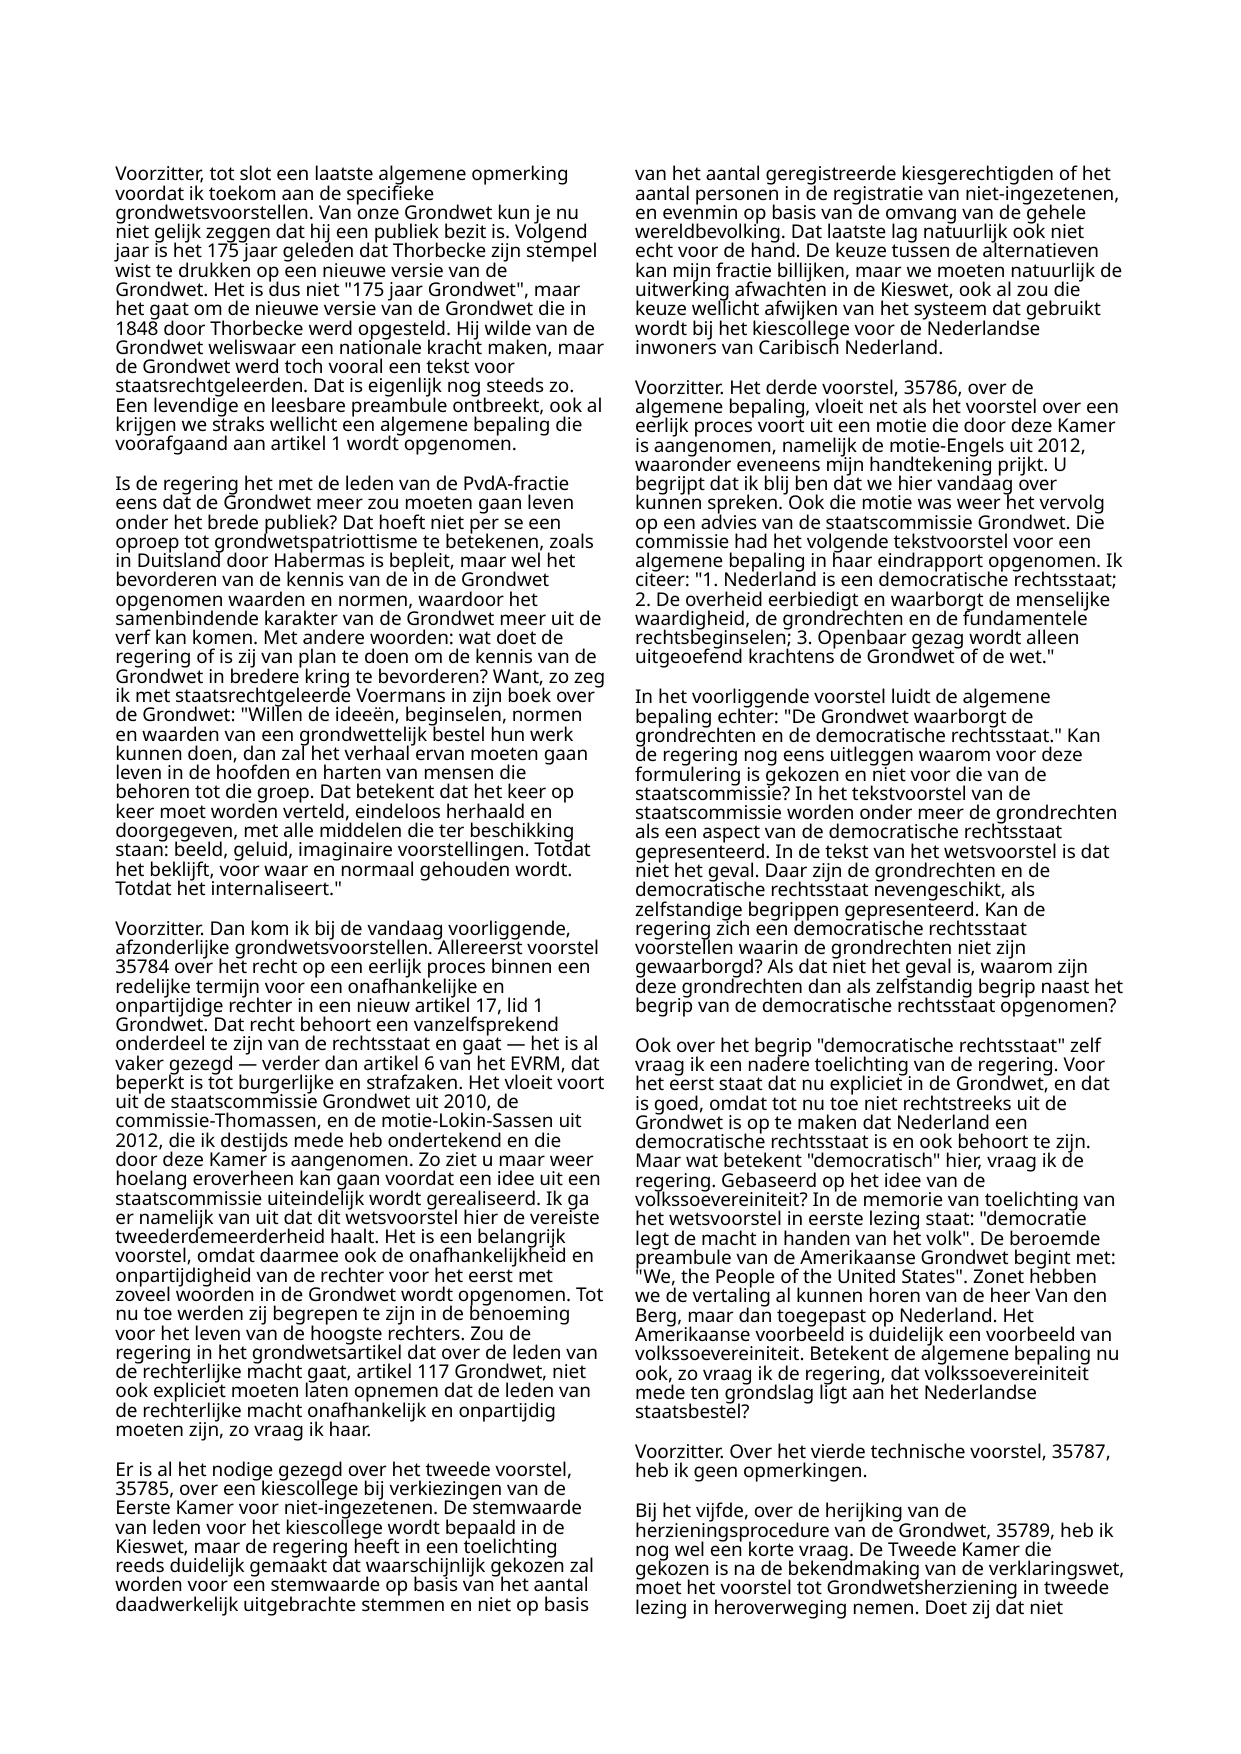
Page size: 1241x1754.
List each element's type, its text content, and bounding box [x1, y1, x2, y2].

text Is de regering het met de leden van de PvdA-fractie eens dat de Grondwet meer zou moeten gaan leven onder het brede publiek? Dat hoeft niet per se een oproep tot grondwetspatriottisme te betekenen, zoals in Duitsland door Habermas is bepleit, maar wel het bevorderen van de kennis van de in de Grondwet opgenomen waarden en normen, waardoor het samenbindende karakter van de Grondwet meer uit de verf kan komen. Met andere woorden: wat doet de regering of is zij van plan te doen om de kennis van de Grondwet in bredere kring te bevorderen? Want, zo zeg ik met staatsrechtgeleerde Voermans in zijn boek over de Grondwet: "Willen de ideeën, beginselen, normen en waarden van een grondwettelijk bestel hun werk kunnen doen, dan zal het verhaal ervan moeten gaan leven in de hoofden en harten van mensen die behoren tot die groep. Dat betekent dat het keer op keer moet worden verteld, eindeloos herhaald en doorgegeven, met alle middelen die ter beschikking staan: beeld, geluid, imaginaire voorstellingen. Totdat het beklijft, voor waar en normaal gehouden wordt. Totdat het internaliseert." [115, 475, 605, 899]
text Voorzitter. Het derde voorstel, 35786, over de algemene bepaling, vloeit net als het voorstel over een eerlijk proces voort uit een motie die door deze Kamer is aangenomen, namelijk de motie-Engels uit 2012, waaronder eveneens mijn handtekening prijkt. U begrijpt dat ik blij ben dat we hier vandaag over kunnen spreken. Ook die motie was weer het vervolg op een advies van de staatscommissie Grondwet. Die commissie had het volgende tekstvoorstel voor een algemene bepaling in haar eindrapport opgenomen. Ik citeer: "1. Nederland is een democratische rechtsstaat; 2. De overheid eerbiedigt en waarborgt de menselijke waardigheid, de grondrechten en de fundamentele rechtsbeginselen; 3. Openbaar gezag wordt alleen uitgeoefend krachtens de Grondwet of de wet." [635, 379, 1125, 668]
text Voorzitter. Over het vierde technische voorstel, 35787, heb ik geen opmerkingen. [635, 1443, 1125, 1482]
text Voorzitter. Dan kom ik bij de vandaag voorliggende, afzonderlijke grondwetsvoorstellen. Allereerst voorstel 35784 over het recht op een eerlijk proces binnen een redelijke termijn voor een onafhankelijke en onpartijdige rechter in een nieuw artikel 17, lid 1 Grondwet. Dat recht behoort een vanzelfsprekend onderdeel te zijn van de rechtsstaat en gaat — het is al vaker gezegd — verder dan artikel 6 van het EVRM, dat beperkt is tot burgerlijke en strafzaken. Het vloeit voort uit de staatscommissie Grondwet uit 2010, de commissie-Thomassen, en de motie-Lokin-Sassen uit 2012, die ik destijds mede heb ondertekend en die door deze Kamer is aangenomen. Zo ziet u maar weer hoelang eroverheen kan gaan voordat een idee uit een staatscommissie uiteindelijk wordt gerealiseerd. Ik ga er namelijk van uit dat dit wetsvoorstel hier de vereiste tweederdemeerderheid haalt. Het is een belangrijk voorstel, omdat daarmee ook de onafhankelijkheid en onpartijdigheid van de rechter voor het eerst met zoveel woorden in de Grondwet wordt opgenomen. Tot nu toe werden zij begrepen te zijn in de benoeming voor het leven van de hoogste rechters. Zou de regering in het grondwetsartikel dat over de leden van de rechterlijke macht gaat, artikel 117 Grondwet, niet ook expliciet moeten laten opnemen dat de leden van de rechterlijke macht onafhankelijk en onpartijdig moeten zijn, zo vraag ik haar. [115, 920, 605, 1440]
text Bij het vijfde, over de herijking van de herzieningsprocedure van de Grondwet, 35789, heb ik nog wel een korte vraag. De Tweede Kamer die gekozen is na de bekendmaking van de verklaringswet, moet het voorstel tot Grondwetsherziening in tweede lezing in heroverweging nemen. Doet zij dat niet [635, 1502, 1125, 1618]
text Voorzitter, tot slot een laatste algemene opmerking voordat ik toekom aan de specifieke grondwetsvoorstellen. Van onze Grondwet kun je nu niet gelijk zeggen dat hij een publiek bezit is. Volgend jaar is het 175 jaar geleden dat Thorbecke zijn stempel wist te drukken op een nieuwe versie van de Grondwet. Het is dus niet "175 jaar Grondwet", maar het gaat om de nieuwe versie van de Grondwet die in 1848 door Thorbecke werd opgesteld. Hij wilde van de Grondwet weliswaar een nationale kracht maken, maar de Grondwet werd toch vooral een tekst voor staatsrechtgeleerden. Dat is eigenlijk nog steeds zo. Een levendige en leesbare preambule ontbreekt, ook al krijgen we straks wellicht een algemene bepaling die voorafgaand aan artikel 1 wordt opgenomen. [115, 165, 605, 454]
text van het aantal geregistreerde kiesgerechtigden of het aantal personen in de registratie van niet-ingezetenen, en evenmin op basis van de omvang van de gehele wereldbevolking. Dat laatste lag natuurlijk ook niet echt voor de hand. De keuze tussen de alternatieven kan mijn fractie billijken, maar we moeten natuurlijk de uitwerking afwachten in de Kieswet, ook al zou die keuze wellicht afwijken van het systeem dat gebruikt wordt bij het kiescollege voor de Nederlandse inwoners van Caribisch Nederland. [635, 165, 1125, 358]
text Er is al het nodige gezegd over het tweede voorstel, 35785, over een kiescollege bij verkiezingen van de Eerste Kamer voor niet-ingezetenen. De stemwaarde van leden voor het kiescollege wordt bepaald in de Kieswet, maar de regering heeft in een toelichting reeds duidelijk gemaakt dat waarschijnlijk gekozen zal worden voor een stemwaarde op basis van het aantal daadwerkelijk uitgebrachte stemmen en niet op basis [115, 1461, 605, 1615]
text In het voorliggende voorstel luidt de algemene bepaling echter: "De Grondwet waarborgt de grondrechten en de democratische rechtsstaat." Kan de regering nog eens uitleggen waarom voor deze formulering is gekozen en niet voor die van de staatscommissie? In het tekstvoorstel van de staatscommissie worden onder meer de grondrechten als een aspect van de democratische rechtsstaat gepresenteerd. In de tekst van het wetsvoorstel is dat niet het geval. Daar zijn de grondrechten en de democratische rechtsstaat nevengeschikt, als zelfstandige begrippen gepresenteerd. Kan de regering zich een democratische rechtsstaat voorstellen waarin de grondrechten niet zijn gewaarborgd? Als dat niet het geval is, waarom zijn deze grondrechten dan als zelfstandig begrip naast het begrip van de democratische rechtsstaat opgenomen? [635, 688, 1125, 1016]
text Ook over het begrip "democratische rechtsstaat" zelf vraag ik een nadere toelichting van de regering. Voor het eerst staat dat nu expliciet in de Grondwet, en dat is goed, omdat tot nu toe niet rechtstreeks uit de Grondwet is op te maken dat Nederland een democratische rechtsstaat is en ook behoort te zijn. Maar wat betekent "democratisch" hier, vraag ik de regering. Gebaseerd op het idee van de volkssoevereiniteit? In de memorie van toelichting van het wetsvoorstel in eerste lezing staat: "democratie legt de macht in handen van het volk". De beroemde preambule van de Amerikaanse Grondwet begint met: "We, the People of the United States". Zonet hebben we de vertaling al kunnen horen van de heer Van den Berg, maar dan toegepast op Nederland. Het Amerikaanse voorbeeld is duidelijk een voorbeeld van volkssoevereiniteit. Betekent de algemene bepaling nu ook, zo vraag ik de regering, dat volkssoevereiniteit mede ten grondslag ligt aan het Nederlandse staatsbestel? [635, 1037, 1125, 1422]
